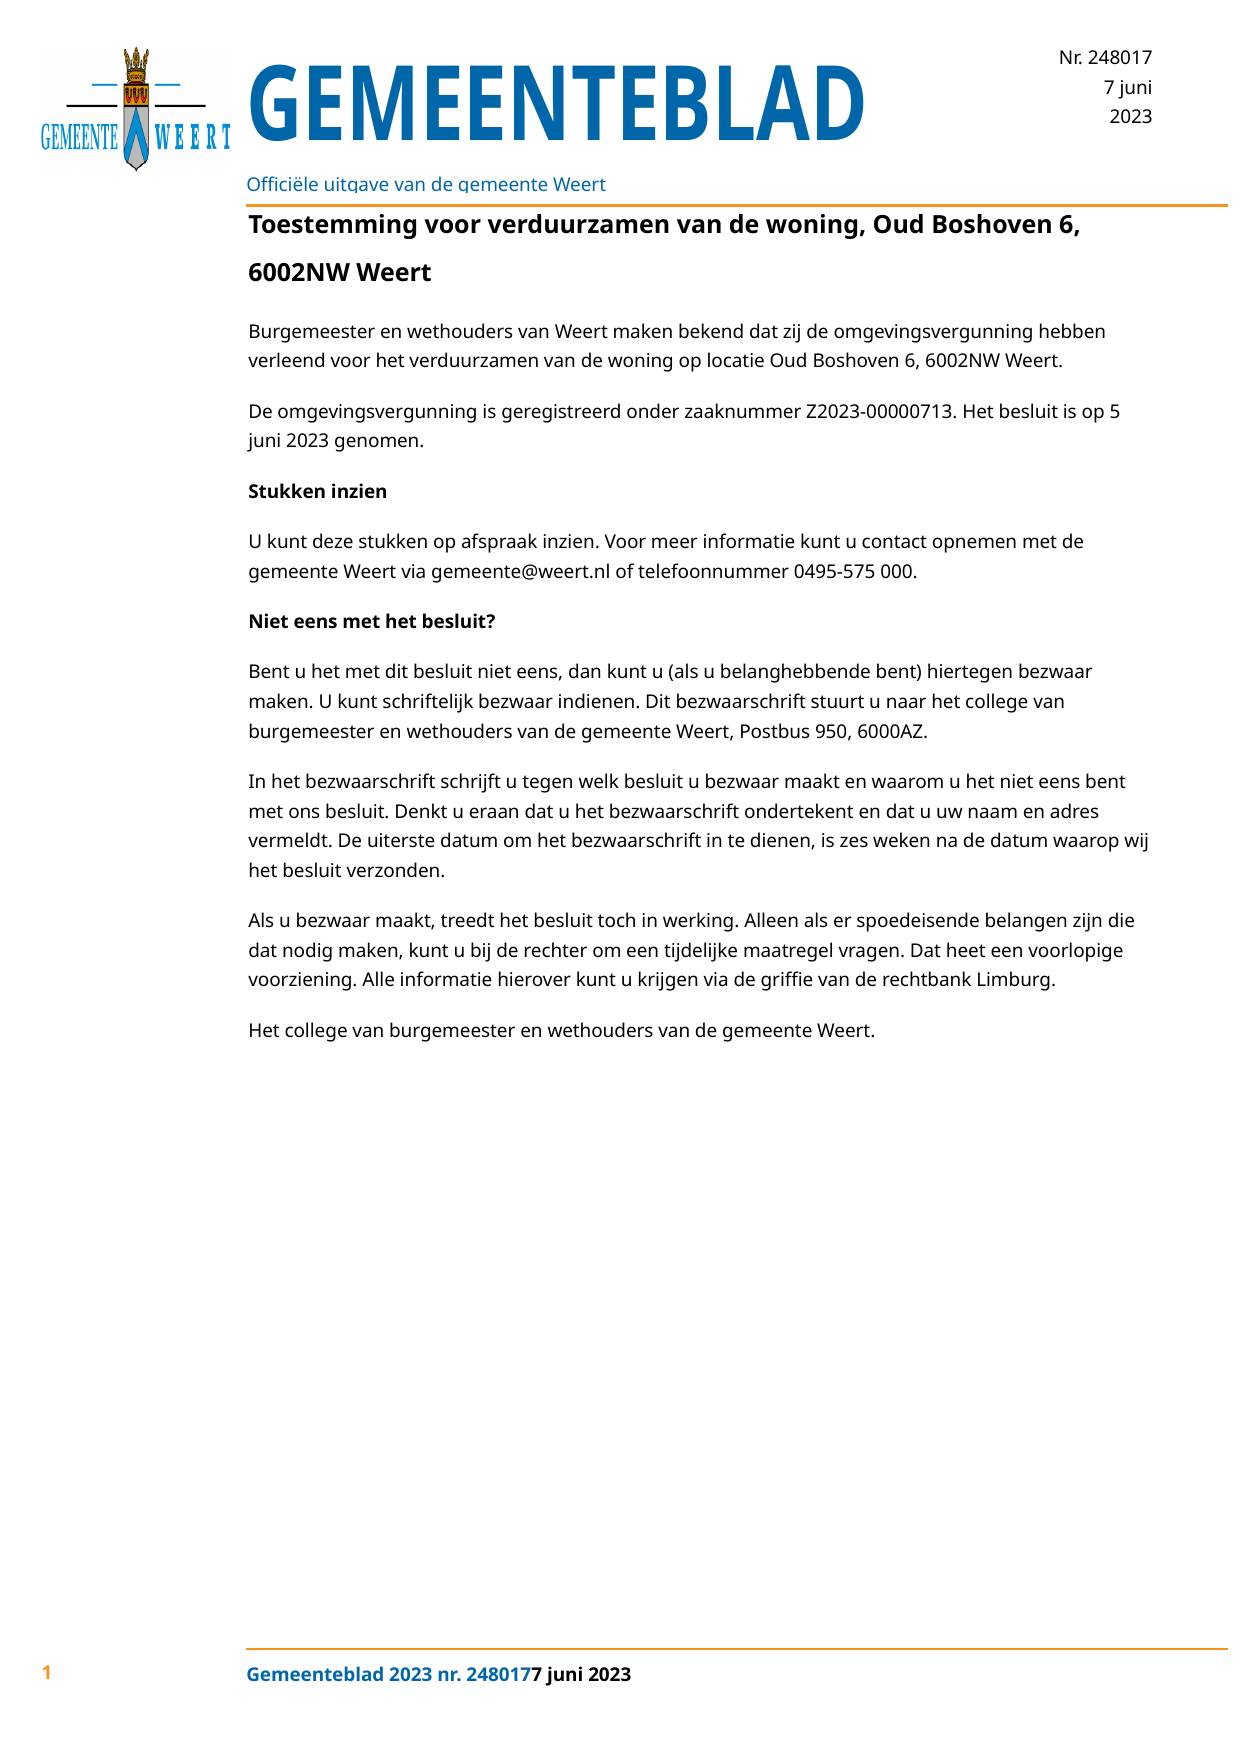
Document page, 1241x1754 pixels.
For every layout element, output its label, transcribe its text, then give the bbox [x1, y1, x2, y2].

text In het bezwaarschrift schrijft u tegen welk besluit u bezwaar maakt en waarom u het niet eens bent met ons besluit. Denkt u eraan dat u het bezwaarschrift ondertekent en dat u uw naam en adres vermeldt. De uiterste datum om het bezwaarschrift in te dienen, is zes weken na de datum waarop wij het besluit verzonden. [248, 768, 1152, 883]
text Niet eens met het besluit? [248, 608, 1152, 634]
text Stukken inzien [248, 478, 1152, 504]
text Burgemeester en wethouders van Weert maken bekend dat zij de omgevingsvergunning hebben verleend voor het verduurzamen van de woning op locatie Oud Boshoven 6, 6002NW Weert. [248, 318, 1152, 373]
text Het college van burgemeester en wethouders van de gemeente Weert. [248, 1017, 1152, 1043]
text De omgevingsvergunning is geregistreerd onder zaaknummer Z2023-00000713. Het besluit is op 5 juni 2023 genomen. [248, 398, 1152, 453]
text Bent u het met dit besluit niet eens, dan kunt u (als u belanghebbende bent) hiertegen bezwaar maken. U kunt schriftelijk bezwaar indienen. Dit bezwaarschrift stuurt u naar het college van burgemeester en wethouders van de gemeente Weert, Postbus 950, 6000AZ. [248, 659, 1152, 744]
text Toestemming voor verduurzamen van de woning, Oud Boshoven 6, 6002NW Weert [248, 207, 1152, 288]
text U kunt deze stukken op afspraak inzien. Voor meer informatie kunt u contact opnemen met de gemeente Weert via gemeente@weert.nl of telefoonnummer 0495-575 000. [248, 528, 1152, 584]
text Als u bezwaar maakt, treedt het besluit toch in werking. Alleen als er spoedeisende belangen zijn die dat nodig maken, kunt u bij de rechter om een tijdelijke maatregel vragen. Dat heet een voorlopige voorziening. Alle informatie hierover kunt u krijgen via de griffie van de rechtbank Limburg. [248, 907, 1152, 992]
picture [41, 47, 231, 172]
